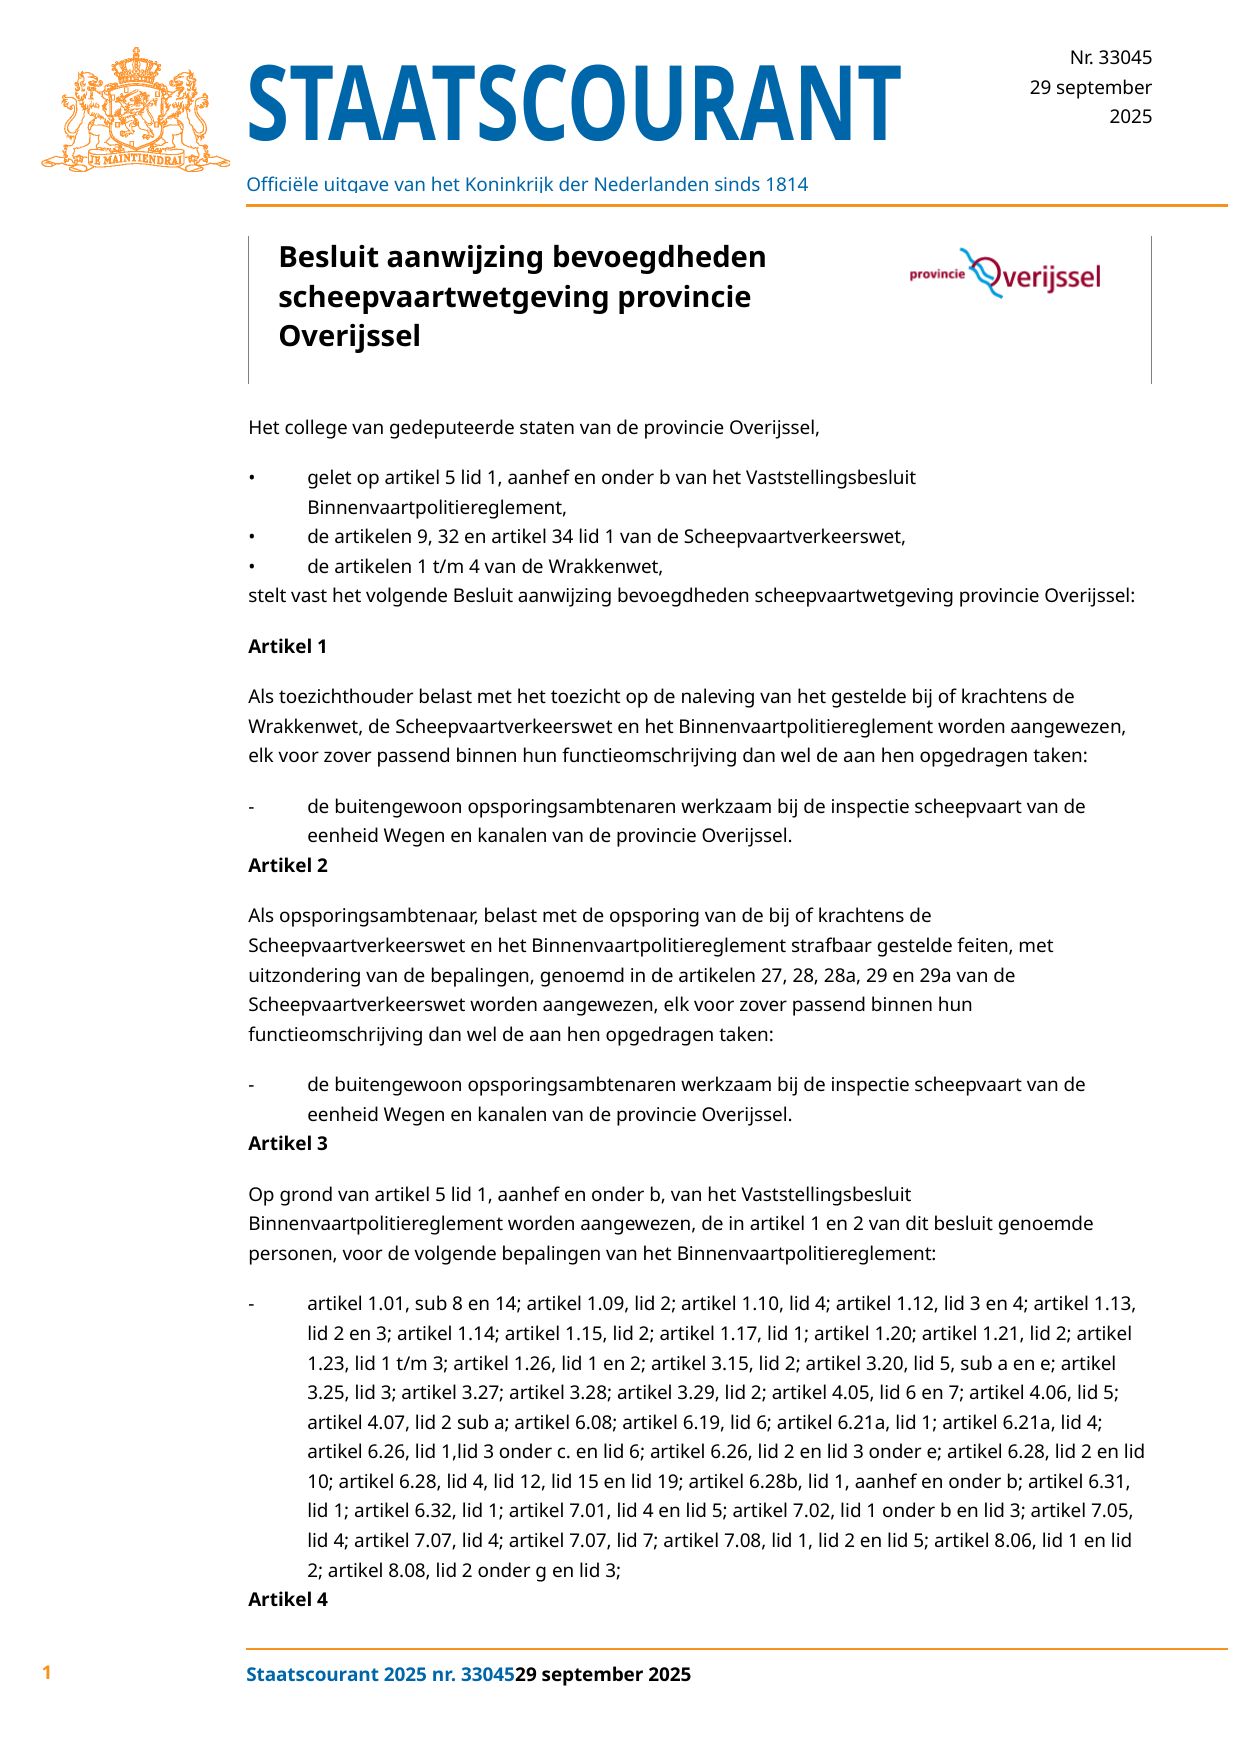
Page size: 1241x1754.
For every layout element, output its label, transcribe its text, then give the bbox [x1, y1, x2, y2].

picture [882, 236, 1119, 314]
list de artikelen 1 t/m 4 van de Wrakkenwet, [248, 553, 1152, 579]
text stelt vast het volgende Besluit aanwijzing bevoegdheden scheepvaartwetgeving provincie Overijssel: [248, 583, 1152, 608]
table_header Besluit aanwijzing bevoegdheden scheepvaartwetgeving provincie Overijssel [249, 236, 850, 384]
text Als toezichthouder belast met het toezicht op de naleving van het gestelde bij of krachtens de Wrakkenwet, de Scheepvaartverkeerswet en het Binnenvaartpolitiereglement worden aangewezen, elk voor zover passend binnen hun functieomschrijving dan wel de aan hen opgedragen taken: [248, 683, 1152, 768]
list de buitengewoon opsporingsambtenaren werkzaam bij de inspectie scheepvaart van de eenheid Wegen en kanalen van de provincie Overijssel. [248, 1071, 1152, 1127]
text Het college van gedeputeerde staten van de provincie Overijssel, [248, 414, 1152, 440]
list artikel 1.01, sub 8 en 14; artikel 1.09, lid 2; artikel 1.10, lid 4; artikel 1.12, lid 3 en 4; artikel 1.13, lid 2 en 3; artikel 1.14; artikel 1.15, lid 2; artikel 1.17, lid 1; artikel 1.20; artikel 1.21, lid 2; artikel 1.23, lid 1 t/m 3; artikel 1.26, lid 1 en 2; artikel 3.15, lid 2; artikel 3.20, lid 5, sub a en e; artikel 3.25, lid 3; artikel 3.27; artikel 3.28; artikel 3.29, lid 2; artikel 4.05, lid 6 en 7; artikel 4.06, lid 5; artikel 4.07, lid 2 sub a; artikel 6.08; artikel 6.19, lid 6; artikel 6.21a, lid 1; artikel 6.21a, lid 4; artikel 6.26, lid 1,lid 3 onder c. en lid 6; artikel 6.26, lid 2 en lid 3 onder e; artikel 6.28, lid 2 en lid 10; artikel 6.28, lid 4, lid 12, lid 15 en lid 19; artikel 6.28b, lid 1, aanhef en onder b; artikel 6.31, lid 1; artikel 6.32, lid 1; artikel 7.01, lid 4 en lid 5; artikel 7.02, lid 1 onder b en lid 3; artikel 7.05, lid 4; artikel 7.07, lid 4; artikel 7.07, lid 7; artikel 7.08, lid 1, lid 2 en lid 5; artikel 8.06, lid 1 en lid 2; artikel 8.08, lid 2 onder g en lid 3; [248, 1291, 1152, 1583]
list de artikelen 9, 32 en artikel 34 lid 1 van de Scheepvaartverkeerswet, [248, 523, 1152, 549]
list de buitengewoon opsporingsambtenaren werkzaam bij de inspectie scheepvaart van de eenheid Wegen en kanalen van de provincie Overijssel. [248, 793, 1152, 848]
text Op grond van artikel 5 lid 1, aanhef en onder b, van het Vaststellingsbesluit Binnenvaartpolitiereglement worden aangewezen, de in artikel 1 en 2 van dit besluit genoemde personen, voor de volgende bepalingen van het Binnenvaartpolitiereglement: [248, 1181, 1152, 1266]
text Artikel 4 [248, 1586, 1152, 1612]
text Als opsporingsambtenaar, belast met de opsporing van de bij of krachtens de Scheepvaartverkeerswet en het Binnenvaartpolitiereglement strafbaar gestelde feiten, met uitzondering van de bepalingen, genoemd in de artikelen 27, 28, 28a, 29 en 29a van de Scheepvaartverkeerswet worden aangewezen, elk voor zover passend binnen hun functieomschrijving dan wel de aan hen opgedragen taken: [248, 903, 1152, 1047]
text Artikel 2 [248, 852, 1152, 878]
text Artikel 1 [248, 633, 1152, 659]
picture [41, 47, 231, 172]
list gelet op artikel 5 lid 1, aanhef en onder b van het Vaststellingsbesluit Binnenvaartpolitiereglement, [248, 464, 1152, 520]
table_header [850, 236, 1151, 384]
text Artikel 3 [248, 1131, 1152, 1156]
